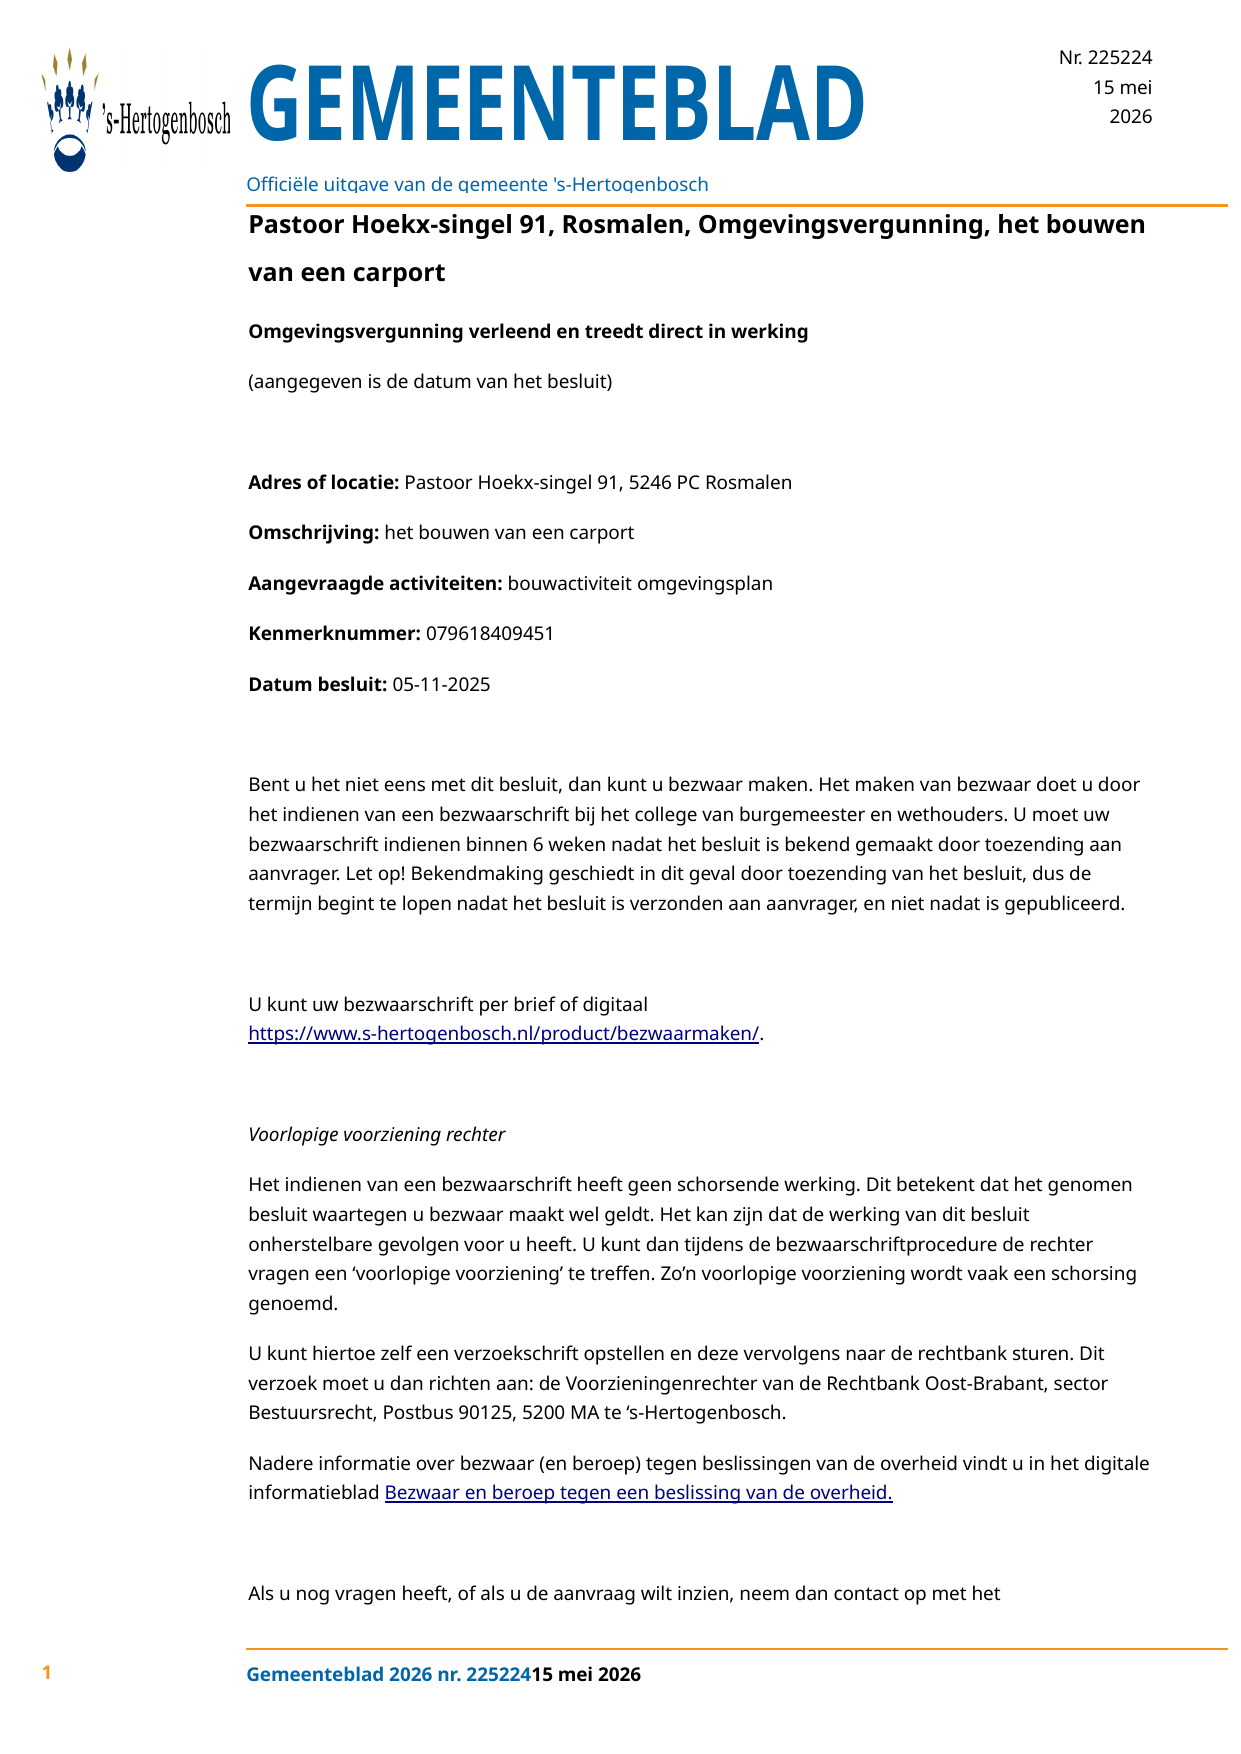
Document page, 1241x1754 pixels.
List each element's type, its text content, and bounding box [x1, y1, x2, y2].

text Pastoor Hoekx-singel 91, Rosmalen, Omgevingsvergunning, het bouwen van een carport [248, 207, 1152, 288]
text Bent u het niet eens met dit besluit, dan kunt u bezwaar maken. Het maken van bezwaar doet u door het indienen van een bezwaarschrift bij het college van burgemeester en wethouders. U moet uw bezwaarschrift indienen binnen 6 weken nadat het besluit is bekend gemaakt door toezending aan aanvrager. Let op! Bekendmaking geschiedt in dit geval door toezending van het besluit, dus de termijn begint te lopen nadat het besluit is verzonden aan aanvrager, en niet nadat is gepubliceerd. [248, 772, 1152, 916]
text U kunt hiertoe zelf een verzoekschrift opstellen en deze vervolgens naar de rechtbank sturen. Dit verzoek moet u dan richten aan: de Voorzieningenrechter van de Rechtbank Oost-Brabant, sector Bestuursrecht, Postbus 90125, 5200 MA te ‘s-Hertogenbosch. [248, 1340, 1152, 1425]
picture [41, 47, 231, 172]
text Kenmerknummer: 079618409451 [248, 620, 1152, 646]
text U kunt uw bezwaarschrift per brief of digitaal https://www.s-hertogenbosch.nl/product/bezwaarmaken/. [248, 991, 1152, 1046]
text Als u nog vragen heeft, of als u de aanvraag wilt inzien, neem dan contact op met het [248, 1580, 1152, 1606]
text Adres of locatie: Pastoor Hoekx-singel 91, 5246 PC Rosmalen [248, 469, 1152, 495]
text (aangegeven is de datum van het besluit) [248, 368, 1152, 394]
text Datum besluit: 05-11-2025 [248, 671, 1152, 697]
text Voorlopige voorziening rechter [248, 1121, 1152, 1147]
text Nadere informatie over bezwaar (en beroep) tegen beslissingen van de overheid vindt u in het digitale informatieblad Bezwaar en beroep tegen een beslissing van de overheid. [248, 1450, 1152, 1505]
text Omgevingsvergunning verleend en treedt direct in werking [248, 318, 1152, 344]
text Aangevraagde activiteiten: bouwactiviteit omgevingsplan [248, 570, 1152, 596]
text Omschrijving: het bouwen van een carport [248, 519, 1152, 545]
text Het indienen van een bezwaarschrift heeft geen schorsende werking. Dit betekent dat het genomen besluit waartegen u bezwaar maakt wel geldt. Het kan zijn dat de werking van dit besluit onherstelbare gevolgen voor u heeft. U kunt dan tijdens de bezwaarschriftprocedure de rechter vragen een ‘voorlopige voorziening’ te treffen. Zo’n voorlopige voorziening wordt vaak een schorsing genoemd. [248, 1172, 1152, 1316]
